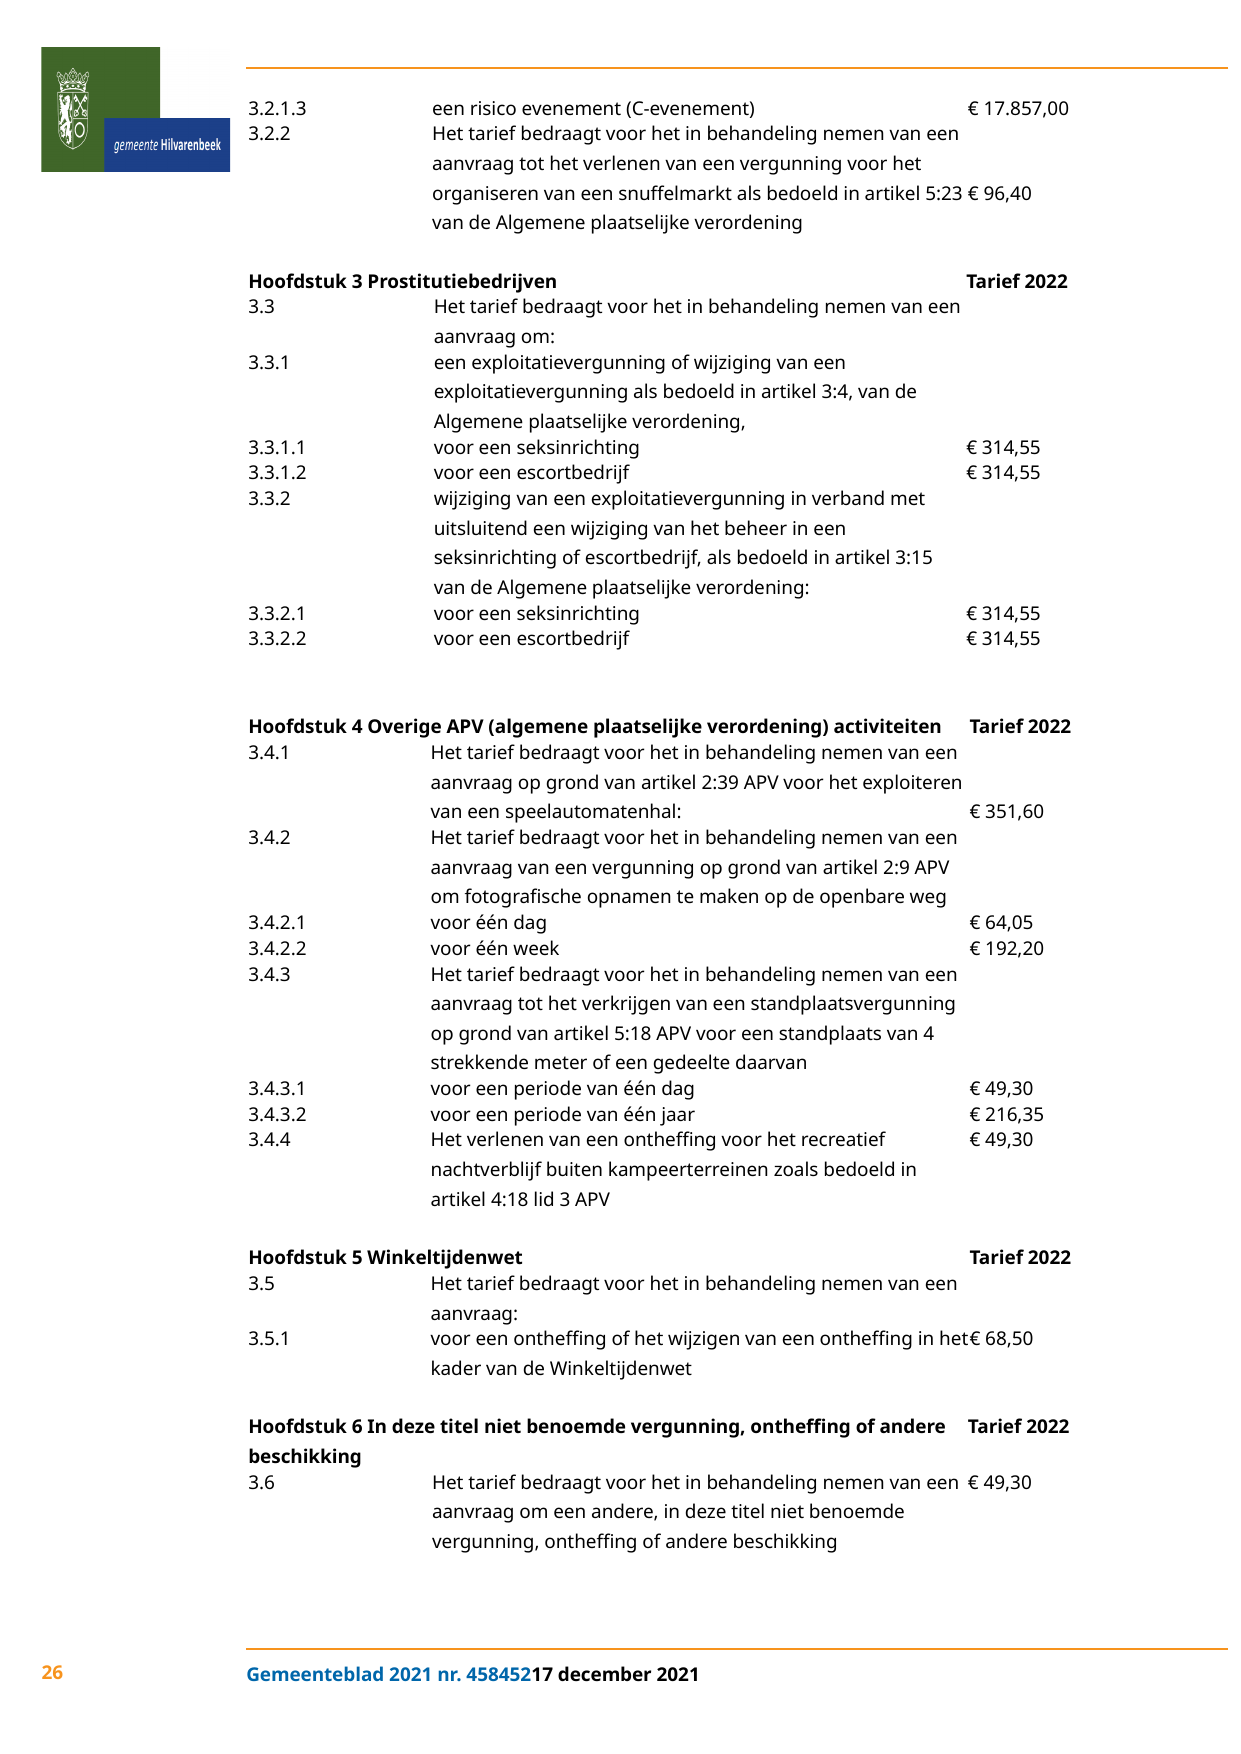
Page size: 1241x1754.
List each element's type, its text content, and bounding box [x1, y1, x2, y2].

table_cell € 192,20 [969, 935, 1152, 961]
table_cell 3.3 [248, 294, 433, 349]
table_cell 3.3.1 [248, 349, 433, 434]
table_cell 3.6 [248, 1469, 432, 1554]
table_header Hoofdstuk 5 Winkeltijdenwet [248, 1245, 969, 1270]
table_cell [969, 824, 1152, 909]
table_cell [966, 294, 1152, 349]
table_cell 3.3.1.1 [248, 434, 433, 459]
table_cell 3.4.2.1 [248, 909, 430, 935]
table_cell Het tarief bedraagt voor het in behandeling nemen van een aanvraag tot het verlenen van een vergunning voor het organiseren van een snuffelmarkt als bedoeld in artikel 5:23 van de Algemene plaatselijke verordening [432, 121, 968, 235]
table_cell 3.4.1 [248, 740, 430, 824]
table_cell 3.2.2 [248, 121, 432, 235]
table_cell Het tarief bedraagt voor het in behandeling nemen van een aanvraag van een vergunning op grond van artikel 2:9 APV om fotografische opnamen te maken op de openbare weg [430, 824, 969, 909]
table_cell wijziging van een exploitatievergunning in verband met uitsluitend een wijziging van het beheer in een seksinrichting of escortbedrijf, als bedoeld in artikel 3:15 van de Algemene plaatselijke verordening: [434, 485, 966, 600]
table_cell Het tarief bedraagt voor het in behandeling nemen van een aanvraag om een andere, in deze titel niet benoemde vergunning, ontheffing of andere beschikking [432, 1469, 968, 1554]
table_cell € 49,30 [969, 1075, 1152, 1101]
table_cell voor een escortbedrijf [434, 626, 966, 651]
table_cell een risico evenement (C-evenement) [432, 95, 968, 121]
table_cell voor een ontheffing of het wijzigen van een ontheffing in het kader van de Winkeltijdenwet [430, 1326, 969, 1381]
table_cell 3.4.3.1 [248, 1075, 430, 1101]
table_cell € 216,35 [969, 1101, 1152, 1127]
table_cell voor een escortbedrijf [434, 460, 966, 485]
table_header Hoofdstuk 6 In deze titel niet benoemde vergunning, ontheffing of andere beschikking [248, 1414, 968, 1469]
table_cell voor een periode van één jaar [430, 1101, 969, 1127]
table_cell € 314,55 [966, 460, 1152, 485]
table_cell 3.4.4 [248, 1127, 430, 1212]
table_header Hoofdstuk 4 Overige APV (algemene plaatselijke verordening) activiteiten [248, 714, 969, 739]
table_cell 3.4.2 [248, 824, 430, 909]
picture [41, 47, 231, 172]
table_cell 3.5 [248, 1270, 430, 1326]
table_cell [966, 485, 1152, 600]
table_cell 3.2.1.3 [248, 95, 432, 121]
table_cell € 351,60 [969, 740, 1152, 824]
table_cell voor een periode van één dag [430, 1075, 969, 1101]
table_cell € 49,30 [968, 1469, 1152, 1554]
table_cell 3.4.2.2 [248, 935, 430, 961]
table_cell [966, 349, 1152, 434]
table_cell Het tarief bedraagt voor het in behandeling nemen van een aanvraag tot het verkrijgen van een standplaatsvergunning op grond van artikel 5:18 APV voor een standplaats van 4 strekkende meter of een gedeelte daarvan [430, 961, 969, 1075]
table_cell € 49,30 [969, 1127, 1152, 1212]
table_cell € 68,50 [969, 1326, 1152, 1381]
table_cell € 314,55 [966, 626, 1152, 651]
table_cell € 96,40 [968, 121, 1152, 235]
table_cell € 314,55 [966, 434, 1152, 459]
table_cell 3.3.1.2 [248, 460, 433, 485]
table_cell voor één dag [430, 909, 969, 935]
table_cell € 314,55 [966, 600, 1152, 626]
table_cell [969, 961, 1152, 1075]
table_header Tarief 2022 [969, 714, 1152, 739]
table_cell 3.3.2.1 [248, 600, 433, 626]
table_header Hoofdstuk 3 Prostitutiebedrijven [248, 268, 966, 294]
table_cell voor één week [430, 935, 969, 961]
table_header Tarief 2022 [969, 1245, 1152, 1270]
table_cell een exploitatievergunning of wijziging van een exploitatievergunning als bedoeld in artikel 3:4, van de Algemene plaatselijke verordening, [434, 349, 966, 434]
table_header Tarief 2022 [966, 268, 1152, 294]
table_cell 3.4.3 [248, 961, 430, 1075]
table_header Tarief 2022 [968, 1414, 1152, 1469]
table_cell voor een seksinrichting [434, 434, 966, 459]
table_cell 3.5.1 [248, 1326, 430, 1381]
table_cell € 17.857,00 [968, 95, 1152, 121]
table_cell 3.4.3.2 [248, 1101, 430, 1127]
table_cell € 64,05 [969, 909, 1152, 935]
table_cell [969, 1270, 1152, 1326]
table_cell 3.3.2 [248, 485, 433, 600]
table_cell Het verlenen van een ontheffing voor het recreatief nachtverblijf buiten kampeerterreinen zoals bedoeld in artikel 4:18 lid 3 APV [430, 1127, 969, 1212]
table_cell Het tarief bedraagt voor het in behandeling nemen van een aanvraag om: [434, 294, 966, 349]
table_cell Het tarief bedraagt voor het in behandeling nemen van een aanvraag: [430, 1270, 969, 1326]
table_cell voor een seksinrichting [434, 600, 966, 626]
table_cell 3.3.2.2 [248, 626, 433, 651]
table_cell Het tarief bedraagt voor het in behandeling nemen van een aanvraag op grond van artikel 2:39 APV voor het exploiteren van een speelautomatenhal: [430, 740, 969, 824]
